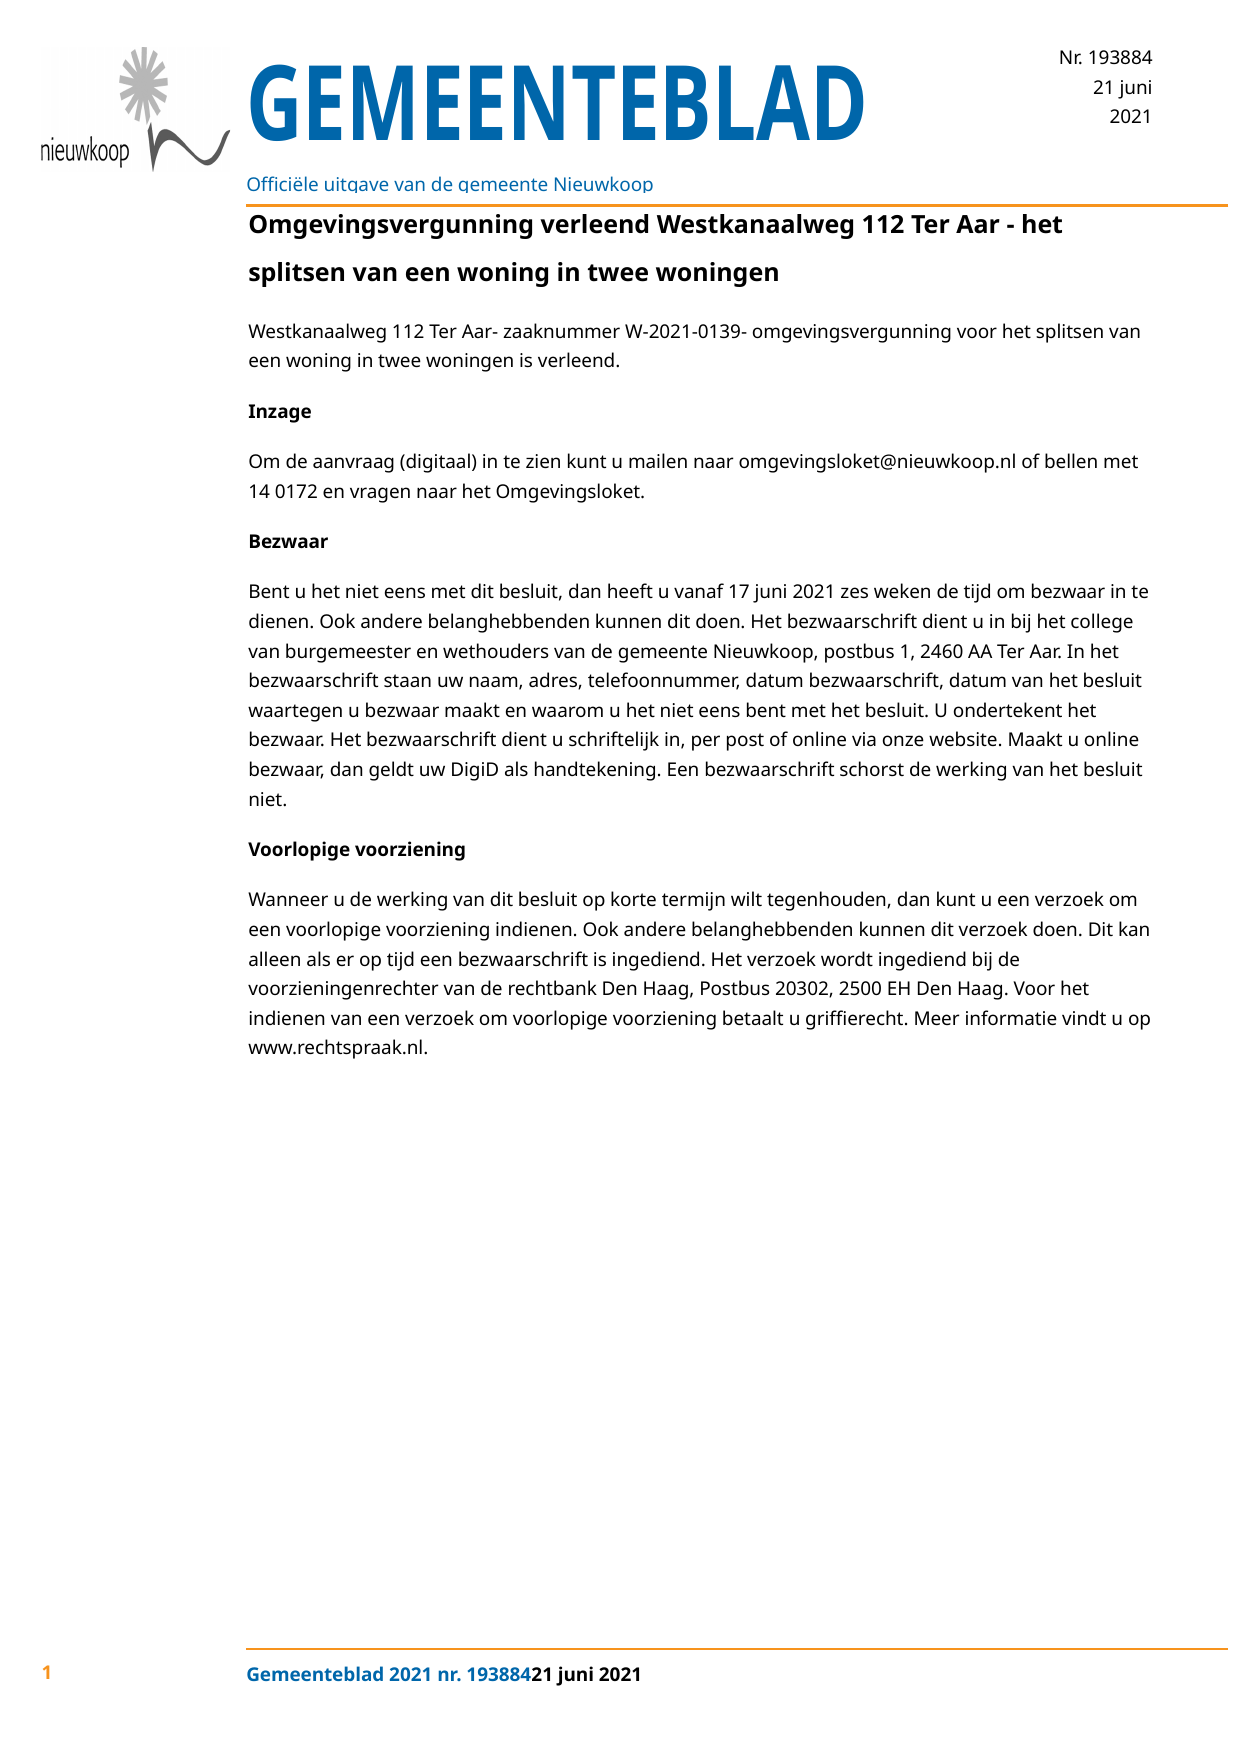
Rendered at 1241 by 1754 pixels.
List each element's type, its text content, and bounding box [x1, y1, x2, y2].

text Voorlopige voorziening [248, 836, 1152, 862]
text Bent u het niet eens met dit besluit, dan heeft u vanaf 17 juni 2021 zes weken de tijd om bezwaar in te dienen. Ook andere belanghebbenden kunnen dit doen. Het bezwaarschrift dient u in bij het college van burgemeester en wethouders van de gemeente Nieuwkoop, postbus 1, 2460 AA Ter Aar. In het bezwaarschrift staan uw naam, adres, telefoonnummer, datum bezwaarschrift, datum van het besluit waartegen u bezwaar maakt en waarom u het niet eens bent met het besluit. U ondertekent het bezwaar. Het bezwaarschrift dient u schriftelijk in, per post of online via onze website. Maakt u online bezwaar, dan geldt uw DigiD als handtekening. Een bezwaarschrift schorst de werking van het besluit niet. [248, 579, 1152, 812]
text Wanneer u de werking van dit besluit op korte termijn wilt tegenhouden, dan kunt u een verzoek om een voorlopige voorziening indienen. Ook andere belanghebbenden kunnen dit verzoek doen. Dit kan alleen als er op tijd een bezwaarschrift is ingediend. Het verzoek wordt ingediend bij de voorzieningenrechter van de rechtbank Den Haag, Postbus 20302, 2500 EH Den Haag. Voor het indienen van een verzoek om voorlopige voorziening betaalt u griffierecht. Meer informatie vindt u op www.rechtspraak.nl. [248, 887, 1152, 1060]
text Inzage [248, 398, 1152, 424]
text Omgevingsvergunning verleend Westkanaalweg 112 Ter Aar - het splitsen van een woning in twee woningen [248, 207, 1152, 288]
text Om de aanvraag (digitaal) in te zien kunt u mailen naar omgevingsloket@nieuwkoop.nl of bellen met 14 0172 en vragen naar het Omgevingsloket. [248, 448, 1152, 504]
text Westkanaalweg 112 Ter Aar- zaaknummer W-2021-0139- omgevingsvergunning voor het splitsen van een woning in twee woningen is verleend. [248, 318, 1152, 373]
picture [41, 47, 231, 172]
text Bezwaar [248, 528, 1152, 554]
